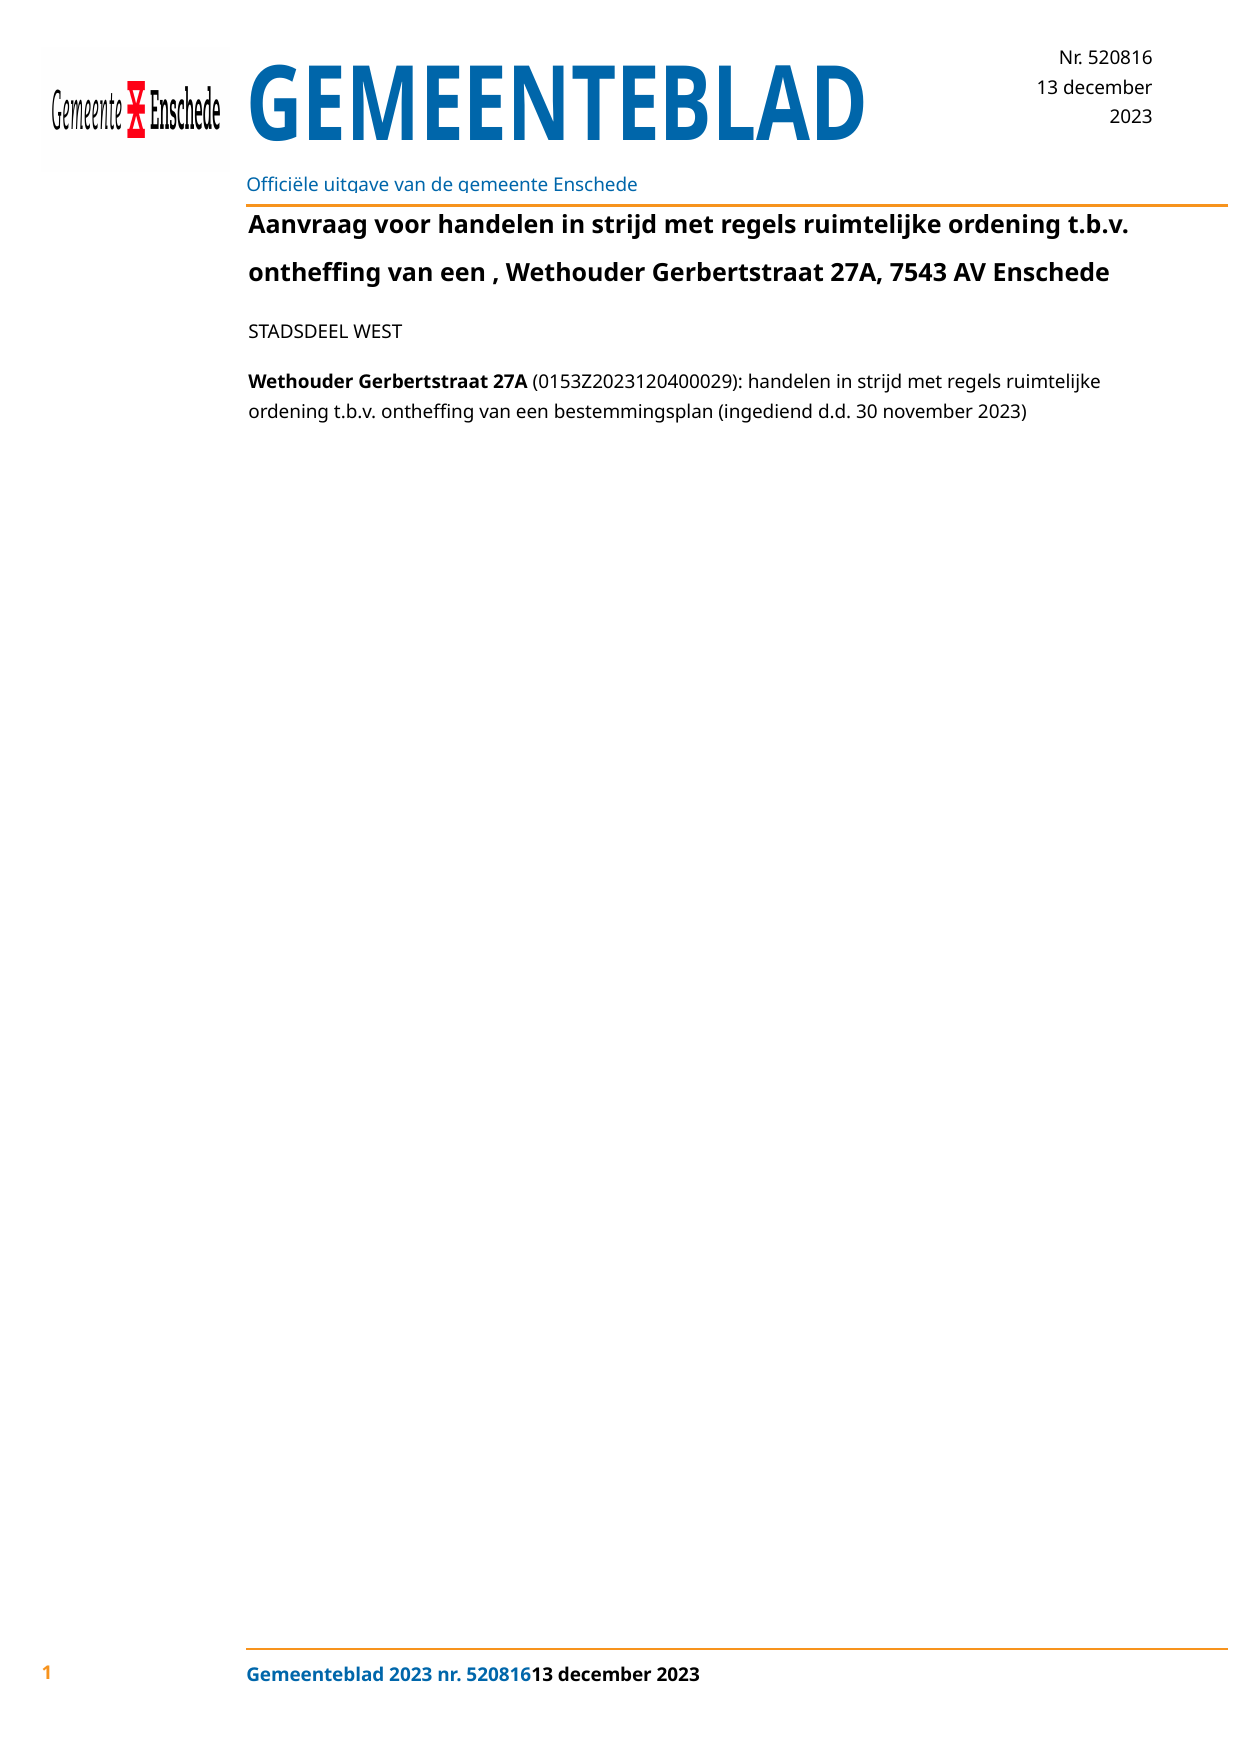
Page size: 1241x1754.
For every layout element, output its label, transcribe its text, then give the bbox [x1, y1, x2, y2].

text Aanvraag voor handelen in strijd met regels ruimtelijke ordening t.b.v. ontheffing van een , Wethouder Gerbertstraat 27A, 7543 AV Enschede [248, 207, 1152, 288]
text STADSDEEL WEST [248, 318, 1152, 344]
text Wethouder Gerbertstraat 27A (0153Z2023120400029): handelen in strijd met regels ruimtelijke ordening t.b.v. ontheffing van een bestemmingsplan (ingediend d.d. 30 november 2023) [248, 368, 1152, 424]
picture [41, 47, 231, 172]
